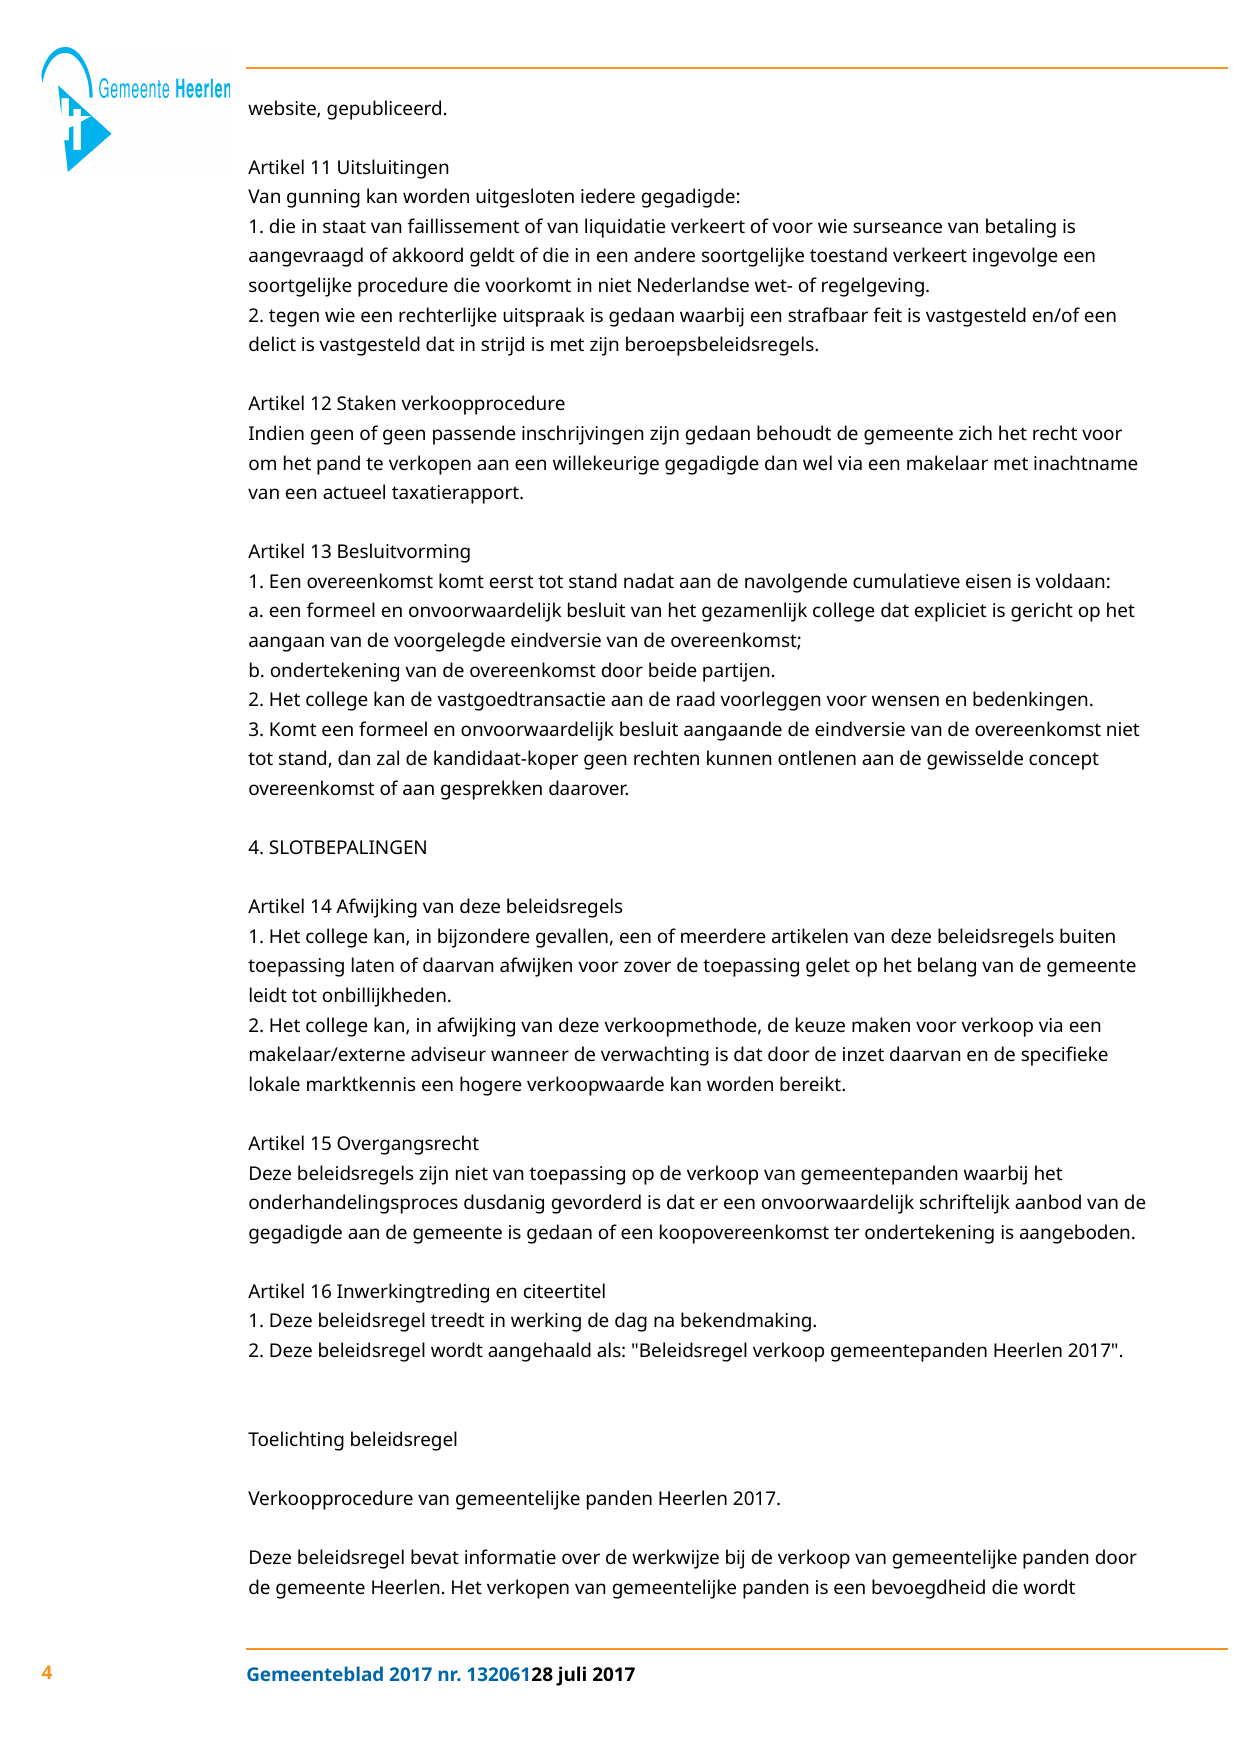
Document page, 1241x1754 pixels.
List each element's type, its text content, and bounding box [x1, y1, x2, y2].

text Artikel 14 Afwijking van deze beleidsregels [248, 893, 1152, 919]
text Van gunning kan worden uitgesloten iedere gegadigde: [248, 183, 1152, 209]
text Deze beleidsregel bevat informatie over de werkwijze bij de verkoop van gemeentelijke panden door de gemeente Heerlen. Het verkopen van gemeentelijke panden is een bevoegdheid die wordt [248, 1544, 1152, 1600]
text Artikel 15 Overgangsrecht [248, 1130, 1152, 1156]
text Artikel 12 Staken verkoopprocedure [248, 391, 1152, 416]
picture [41, 47, 58, 70]
text 1. Een overeenkomst komt eerst tot stand nadat aan de navolgende cumulatieve eisen is voldaan: [248, 568, 1152, 594]
text 1. Deze beleidsregel treedt in werking de dag na bekendmaking. [248, 1308, 1152, 1333]
text 2. Het college kan, in afwijking van deze verkoopmethode, de keuze maken voor verkoop via een makelaar/externe adviseur wanneer de verwachting is dat door de inzet daarvan en de specifieke lokale marktkennis een hogere verkoopwaarde kan worden bereikt. [248, 1012, 1152, 1097]
text 2. Het college kan de vastgoedtransactie aan de raad voorleggen voor wensen en bedenkingen. [248, 686, 1152, 712]
text 1. Het college kan, in bijzondere gevallen, een of meerdere artikelen van deze beleidsregels buiten toepassing laten of daarvan afwijken voor zover de toepassing gelet op het belang van de gemeente leidt tot onbillijkheden. [248, 923, 1152, 1008]
text Deze beleidsregels zijn niet van toepassing op de verkoop van gemeentepanden waarbij het onderhandelingsproces dusdanig gevorderd is dat er een onvoorwaardelijk schriftelijk aanbod van de gegadigde aan de gemeente is gedaan of een koopovereenkomst ter ondertekening is aangeboden. [248, 1160, 1152, 1245]
text Artikel 11 Uitsluitingen [248, 154, 1152, 180]
picture [41, 47, 231, 172]
text 2. tegen wie een rechterlijke uitspraak is gedaan waarbij een strafbaar feit is vastgesteld en/of een delict is vastgesteld dat in strijd is met zijn beroepsbeleidsregels. [248, 302, 1152, 357]
text 2. Deze beleidsregel wordt aangehaald als: "Beleidsregel verkoop gemeentepanden Heerlen 2017". [248, 1337, 1152, 1363]
text 3. Komt een formeel en onvoorwaardelijk besluit aangaande de eindversie van de overeenkomst niet tot stand, dan zal de kandidaat-koper geen rechten kunnen ontlenen aan de gewisselde concept overeenkomst of aan gesprekken daarover. [248, 716, 1152, 801]
text Verkoopprocedure van gemeentelijke panden Heerlen 2017. [248, 1485, 1152, 1511]
text 4. SLOTBEPALINGEN [248, 834, 1152, 860]
text website, gepubliceerd. [248, 95, 1152, 121]
text 1. die in staat van faillissement of van liquidatie verkeert of voor wie surseance van betaling is aangevraagd of akkoord geldt of die in een andere soortgelijke toestand verkeert ingevolge een soortgelijke procedure die voorkomt in niet Nederlandse wet- of regelgeving. [248, 213, 1152, 298]
text Indien geen of geen passende inschrijvingen zijn gedaan behoudt de gemeente zich het recht voor om het pand te verkopen aan een willekeurige gegadigde dan wel via een makelaar met inachtname van een actueel taxatierapport. [248, 420, 1152, 505]
text Toelichting beleidsregel [248, 1426, 1152, 1452]
text a. een formeel en onvoorwaardelijk besluit van het gezamenlijk college dat expliciet is gericht op het aangaan van de voorgelegde eindversie van de overeenkomst; [248, 598, 1152, 653]
text b. ondertekening van de overeenkomst door beide partijen. [248, 657, 1152, 683]
text Artikel 13 Besluitvorming [248, 538, 1152, 564]
text Artikel 16 Inwerkingtreding en citeertitel [248, 1278, 1152, 1304]
